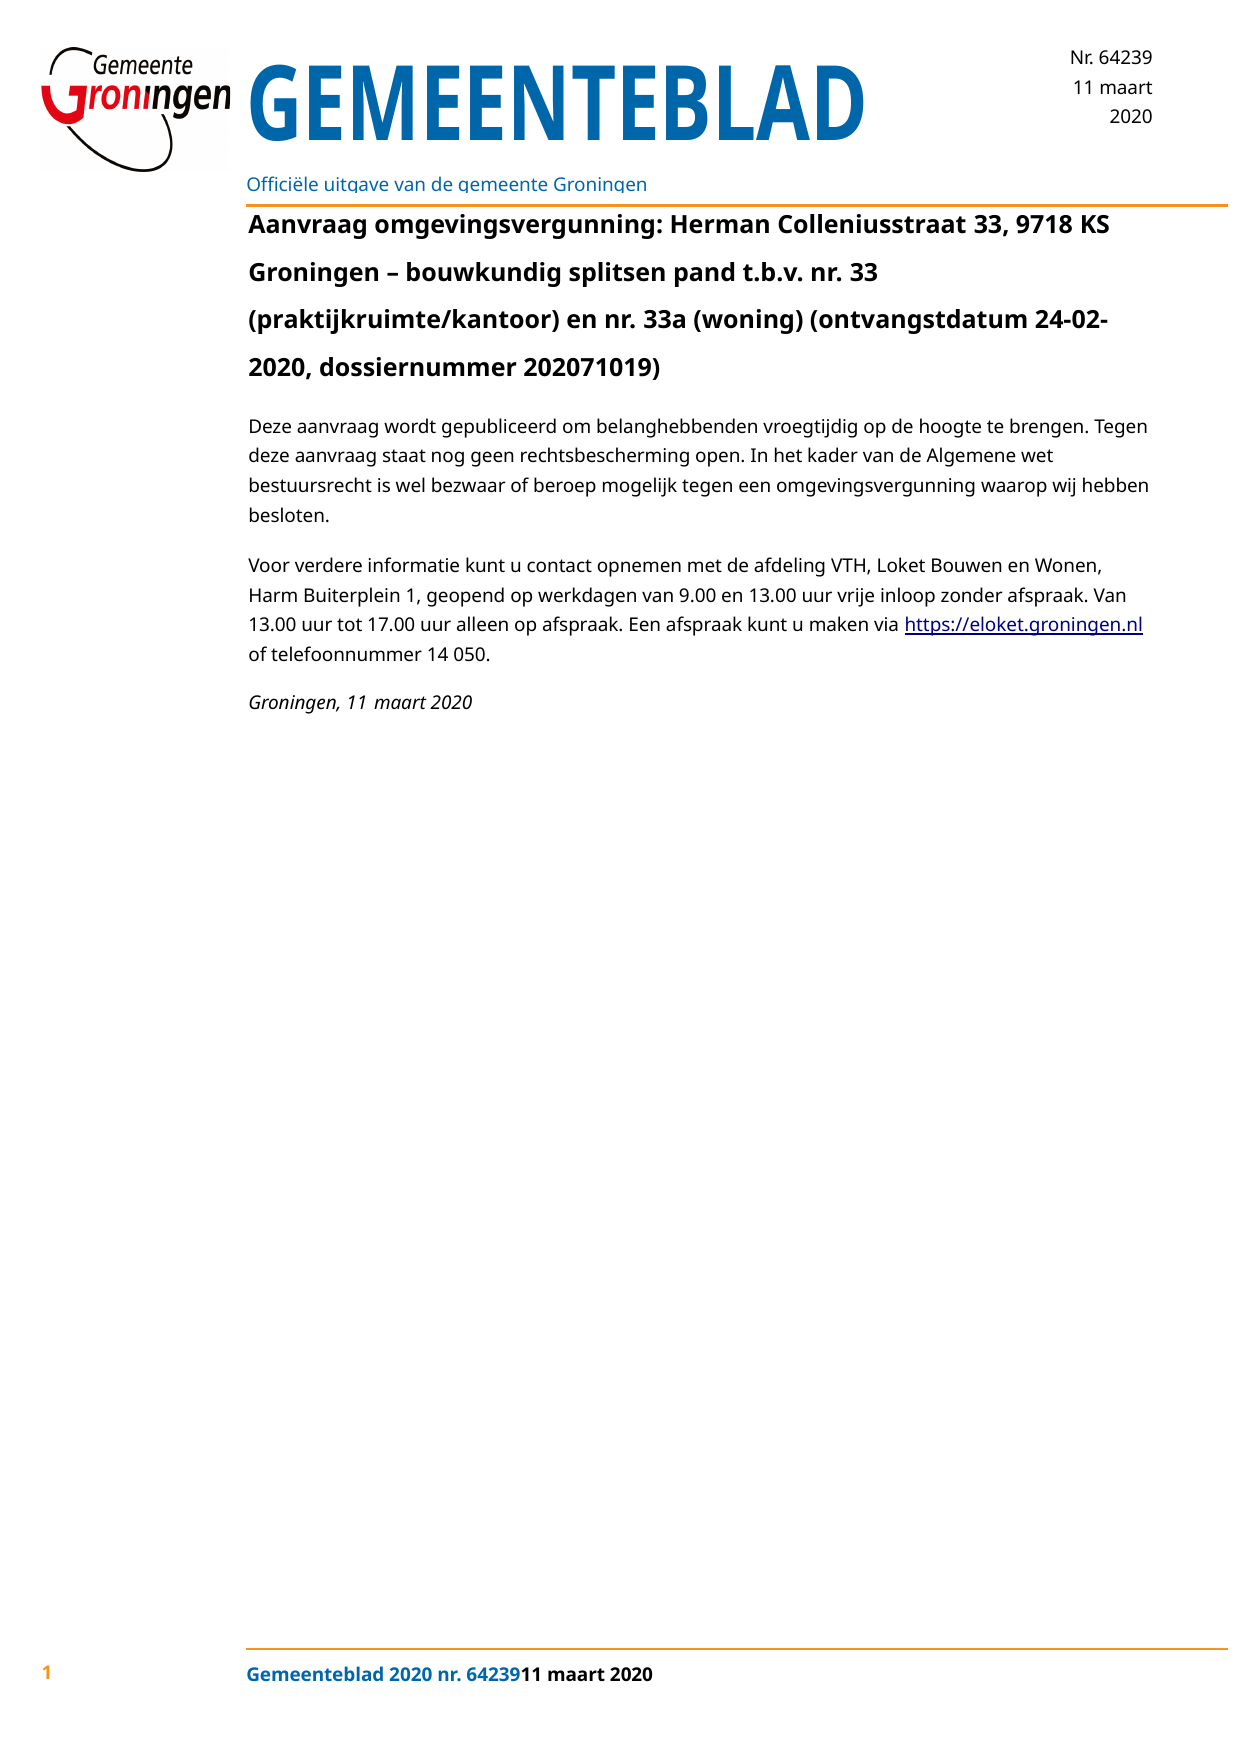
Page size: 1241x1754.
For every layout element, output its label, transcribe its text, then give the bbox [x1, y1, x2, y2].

text Groningen, 11 maart 2020 [248, 689, 1152, 714]
text Voor verdere informatie kunt u contact opnemen met de afdeling VTH, Loket Bouwen en Wonen, Harm Buiterplein 1, geopend op werkdagen van 9.00 en 13.00 uur vrije inloop zonder afspraak. Van 13.00 uur tot 17.00 uur alleen op afspraak. Een afspraak kunt u maken via https://eloket.groningen.nl of telefoonnummer 14 050. [248, 552, 1152, 667]
text Deze aanvraag wordt gepubliceerd om belanghebbenden vroegtijdig op de hoogte te brengen. Tegen deze aanvraag staat nog geen rechtsbescherming open. In het kader van de Algemene wet bestuursrecht is wel bezwaar of beroep mogelijk tegen een omgevingsvergunning waarop wij hebben besloten. [248, 413, 1152, 528]
picture [41, 47, 231, 172]
text Aanvraag omgevingsvergunning: Herman Colleniusstraat 33, 9718 KS Groningen – bouwkundig splitsen pand t.b.v. nr. 33 (praktijkruimte/kantoor) en nr. 33a (woning) (ontvangstdatum 24-02-2020, dossiernummer 202071019) [248, 207, 1152, 384]
